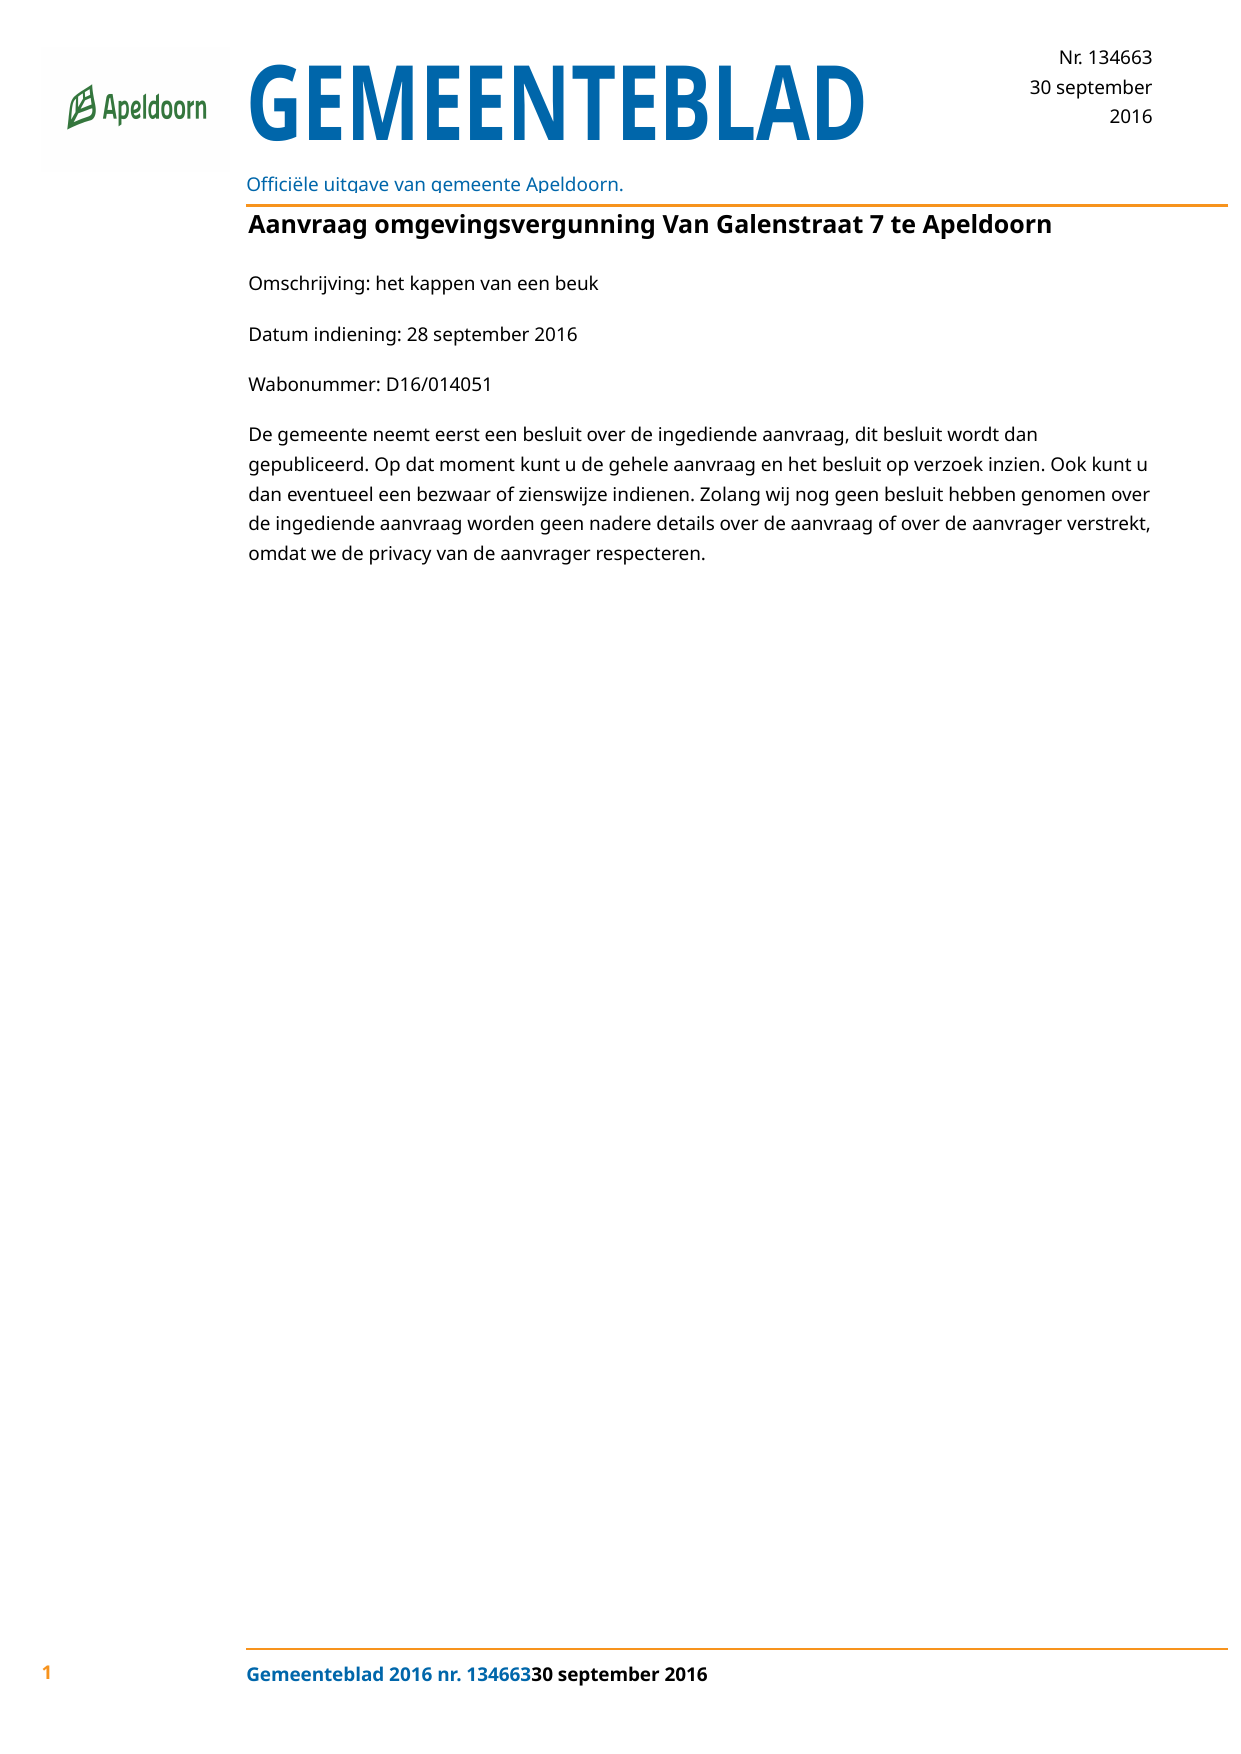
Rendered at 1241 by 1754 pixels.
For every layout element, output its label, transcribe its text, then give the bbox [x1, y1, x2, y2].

text Datum indiening: 28 september 2016 [248, 321, 1152, 346]
text Wabonummer: D16/014051 [248, 371, 1152, 397]
text Aanvraag omgevingsvergunning Van Galenstraat 7 te Apeldoorn [248, 207, 1152, 241]
text Omschrijving: het kappen van een beuk [248, 270, 1152, 296]
picture [41, 47, 231, 172]
text De gemeente neemt eerst een besluit over de ingediende aanvraag, dit besluit wordt dan gepubliceerd. Op dat moment kunt u de gehele aanvraag en het besluit op verzoek inzien. Ook kunt u dan eventueel een bezwaar of zienswijze indienen. Zolang wij nog geen besluit hebben genomen over de ingediende aanvraag worden geen nadere details over de aanvraag of over de aanvrager verstrekt, omdat we de privacy van de aanvrager respecteren. [248, 422, 1152, 566]
